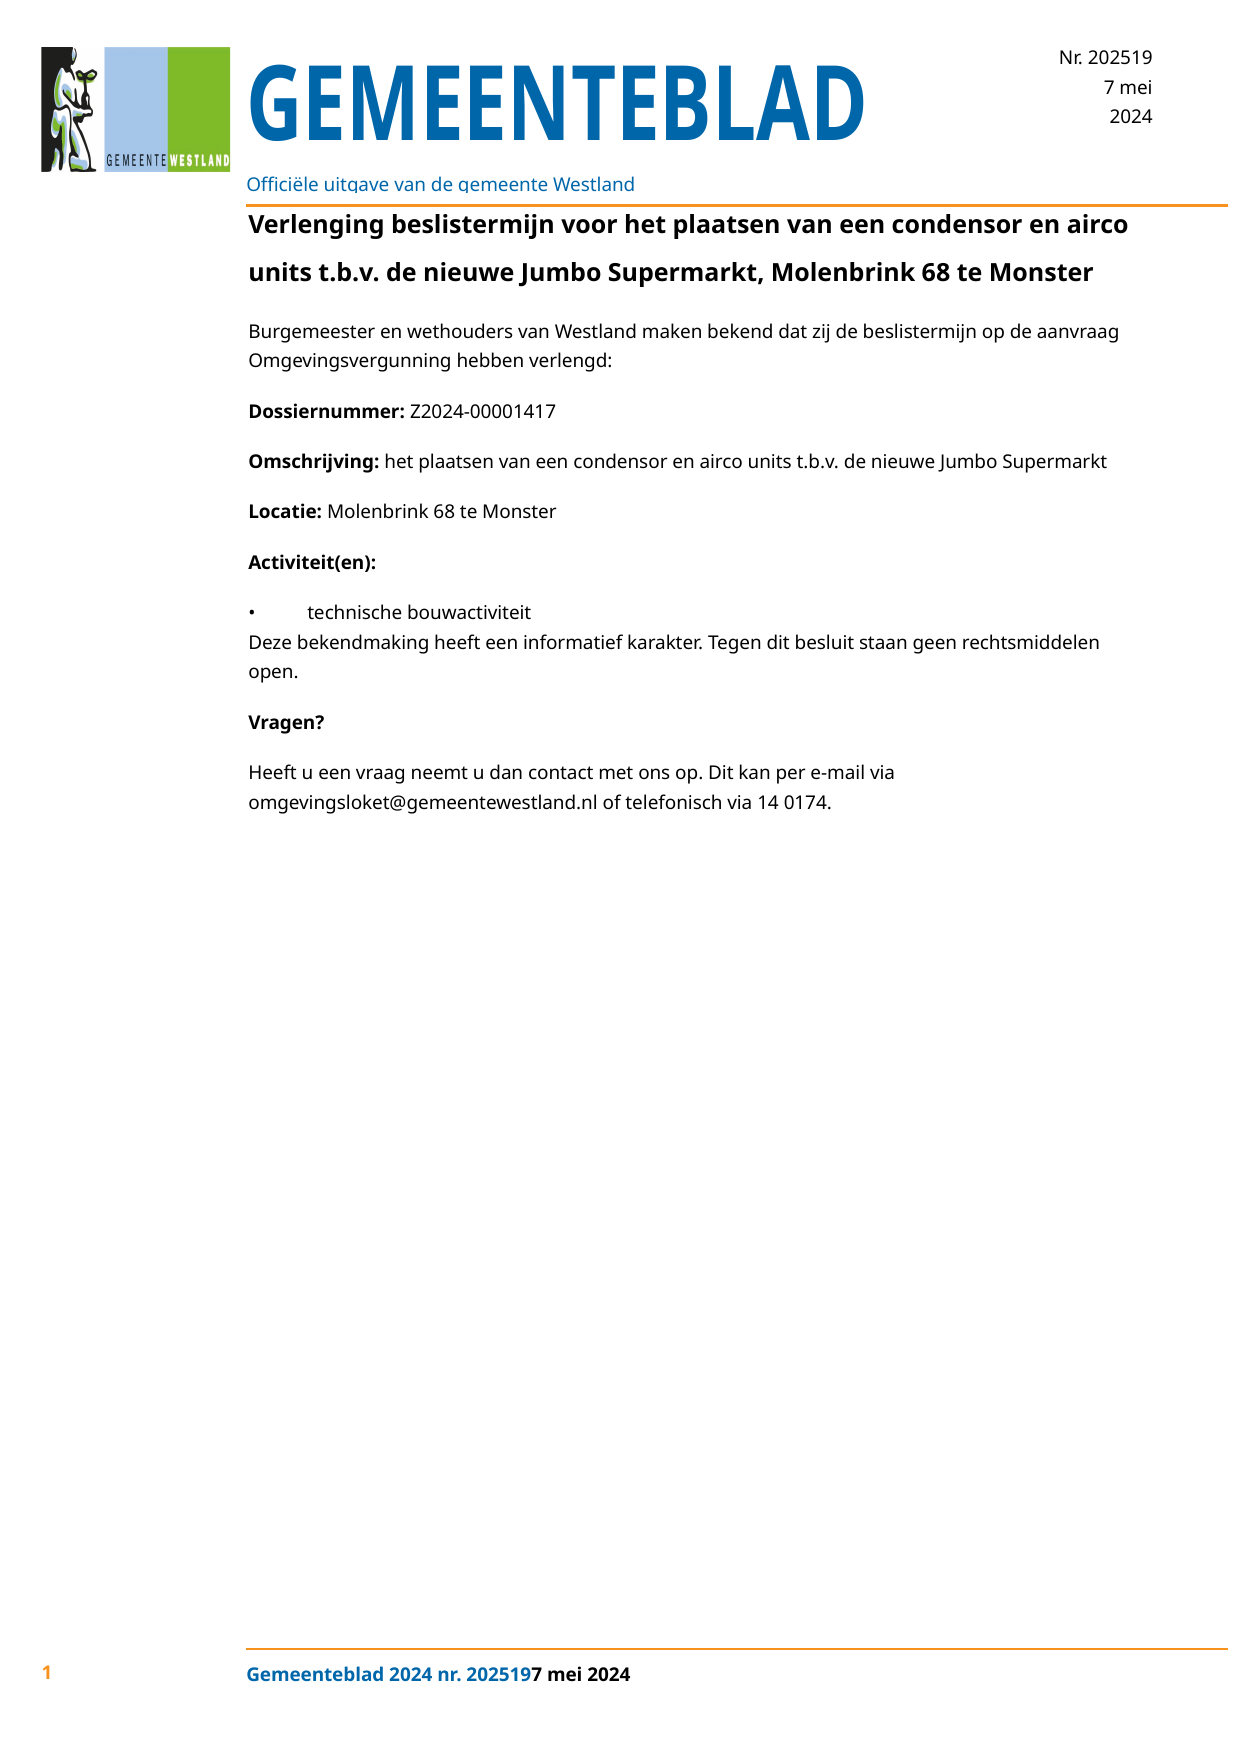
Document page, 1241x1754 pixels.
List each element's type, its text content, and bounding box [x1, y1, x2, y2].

text Locatie: Molenbrink 68 te Monster [248, 499, 1152, 524]
text Verlenging beslistermijn voor het plaatsen van een condensor en airco units t.b.v. de nieuwe Jumbo Supermarkt, Molenbrink 68 te Monster [248, 207, 1152, 288]
list technische bouwactiviteit [248, 599, 1152, 625]
text Dossiernummer: Z2024-00001417 [248, 398, 1152, 424]
text Vragen? [248, 709, 1152, 735]
text Heeft u een vraag neemt u dan contact met ons op. Dit kan per e-mail via omgevingsloket@gemeentewestland.nl of telefonisch via 14 0174. [248, 759, 1152, 815]
text Activiteit(en): [248, 549, 1152, 575]
text Deze bekendmaking heeft een informatief karakter. Tegen dit besluit staan geen rechtsmiddelen open. [248, 629, 1152, 684]
text Omschrijving: het plaatsen van een condensor en airco units t.b.v. de nieuwe Jumbo Supermarkt [248, 448, 1152, 474]
text Burgemeester en wethouders van Westland maken bekend dat zij de beslistermijn op de aanvraag Omgevingsvergunning hebben verlengd: [248, 318, 1152, 373]
picture [41, 47, 231, 172]
